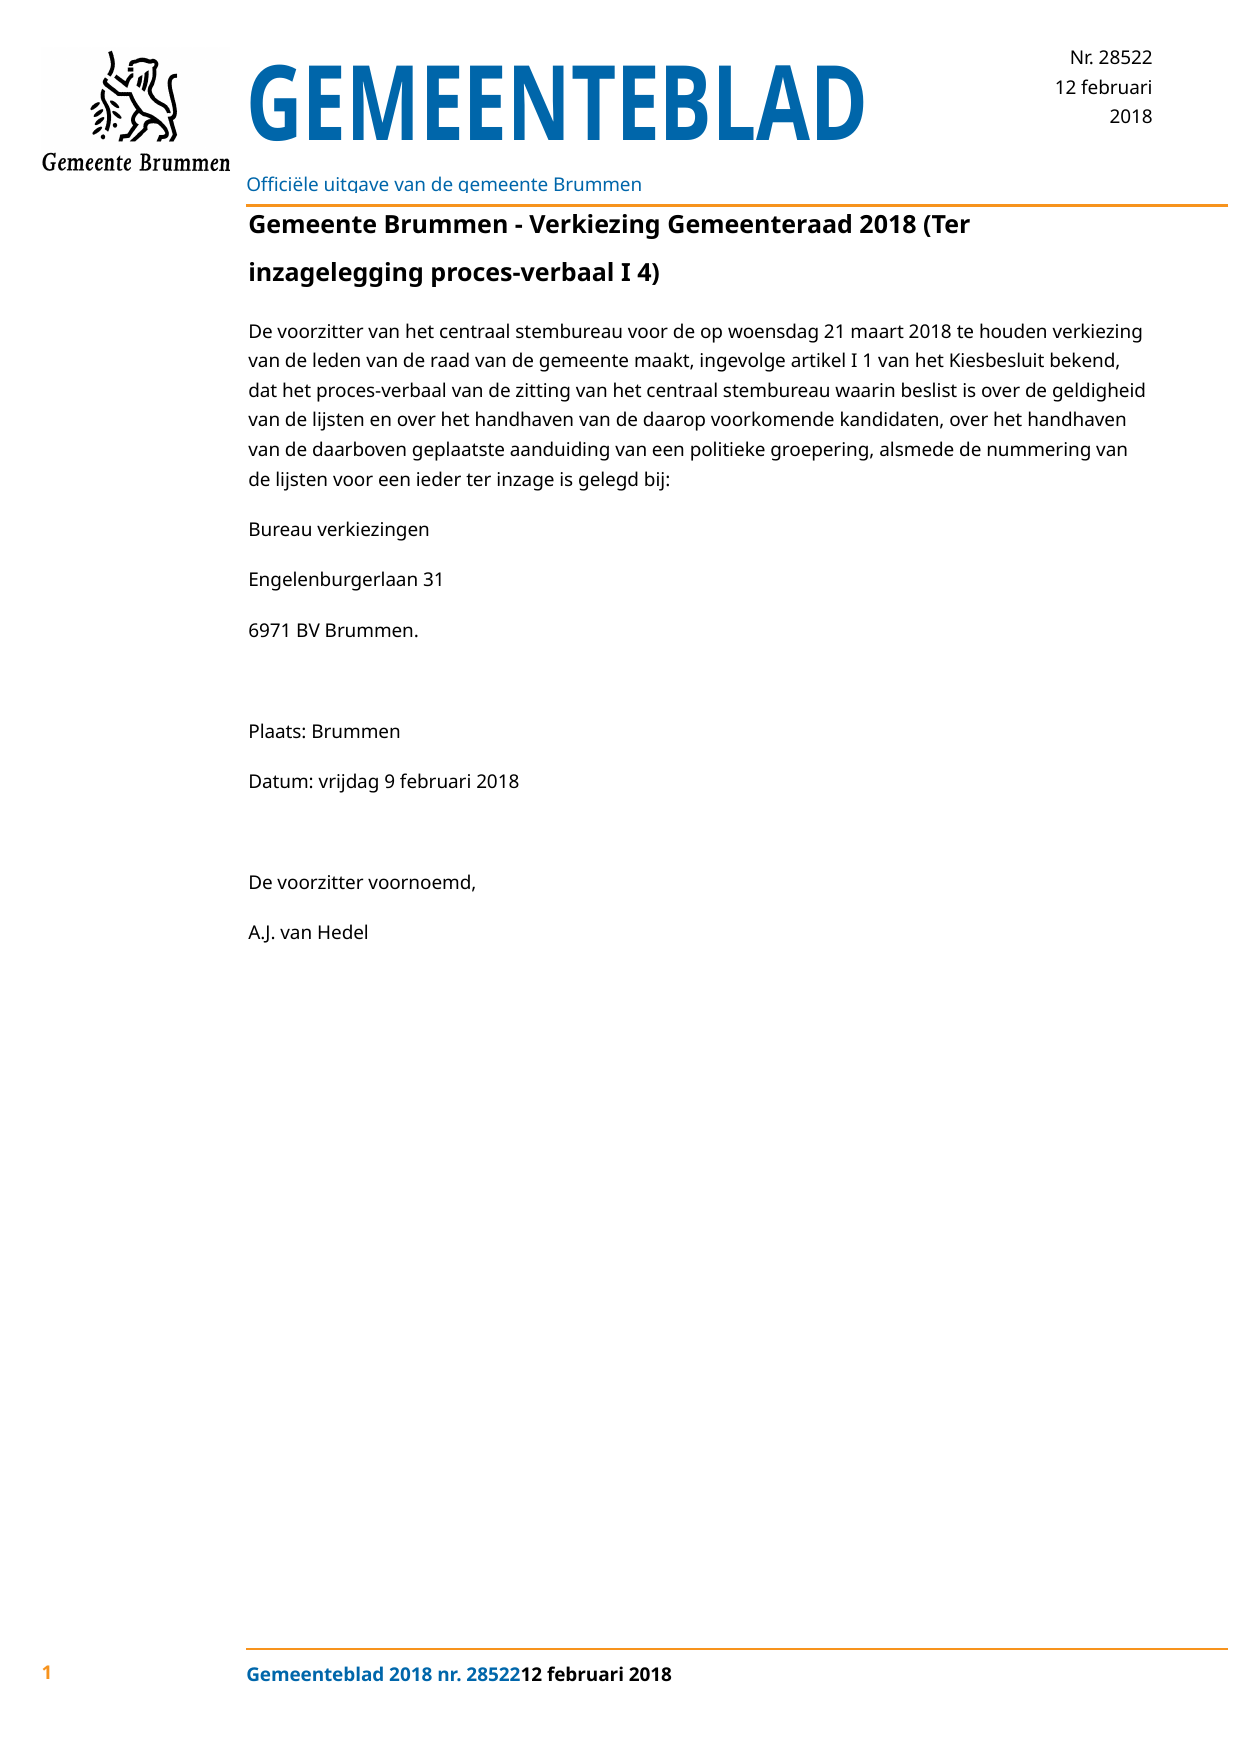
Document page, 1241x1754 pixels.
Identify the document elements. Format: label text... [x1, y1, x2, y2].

text De voorzitter van het centraal stembureau voor de op woensdag 21 maart 2018 te houden verkiezing van de leden van de raad van de gemeente maakt, ingevolge artikel I 1 van het Kiesbesluit bekend, dat het proces-verbaal van de zitting van het centraal stembureau waarin beslist is over de geldigheid van de lijsten en over het handhaven van de daarop voorkomende kandidaten, over het handhaven van de daarboven geplaatste aanduiding van een politieke groepering, alsmede de nummering van de lijsten voor een ieder ter inzage is gelegd bij: [248, 318, 1152, 492]
text 6971 BV Brummen. [248, 617, 1152, 643]
text Plaats: Brummen [248, 718, 1152, 744]
text A.J. van Hedel [248, 919, 1152, 945]
text De voorzitter voornoemd, [248, 869, 1152, 895]
text Datum: vrijdag 9 februari 2018 [248, 768, 1152, 794]
text Gemeente Brummen - Verkiezing Gemeenteraad 2018 (Ter inzagelegging proces-verbaal I 4) [248, 207, 1152, 288]
text Engelenburgerlaan 31 [248, 567, 1152, 592]
picture [41, 47, 231, 172]
text Bureau verkiezingen [248, 516, 1152, 542]
